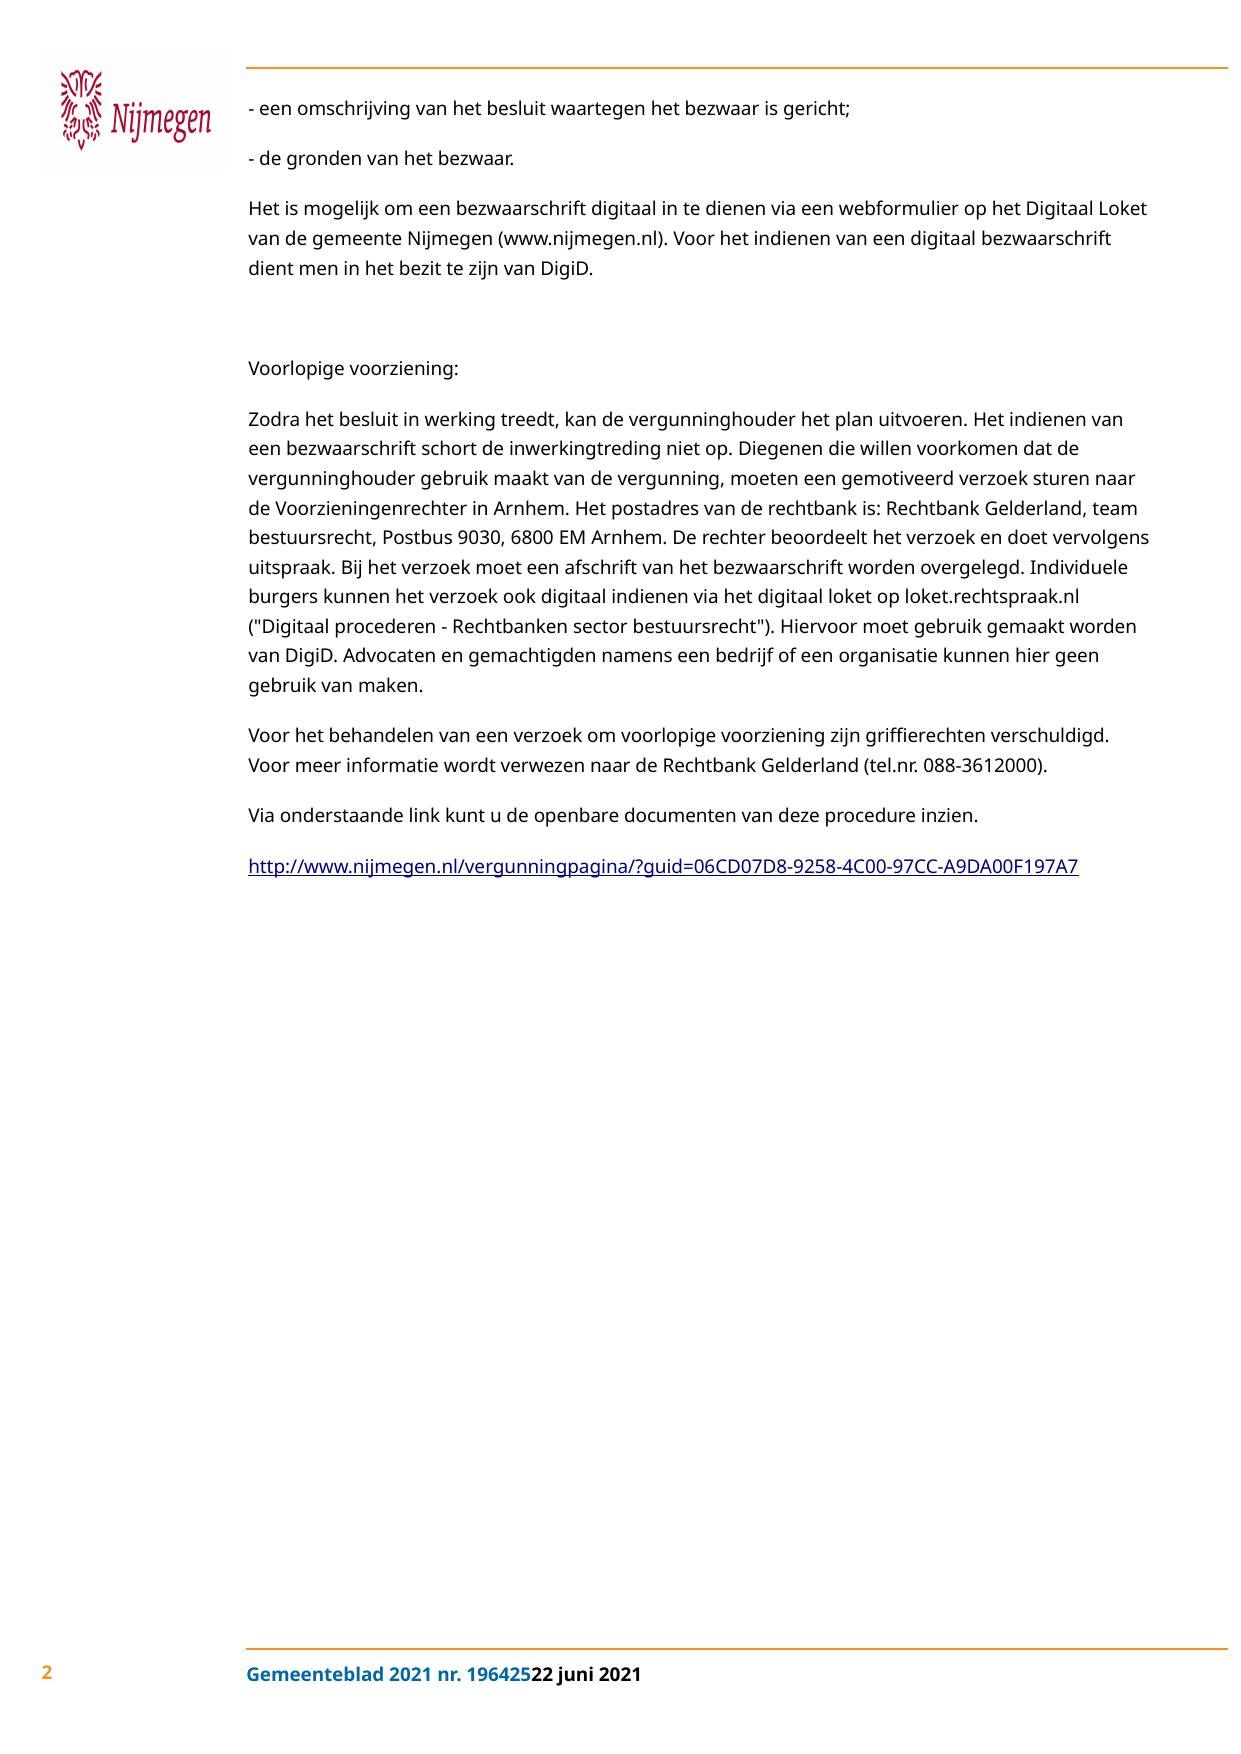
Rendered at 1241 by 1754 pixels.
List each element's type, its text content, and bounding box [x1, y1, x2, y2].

text Zodra het besluit in werking treedt, kan de vergunninghouder het plan uitvoeren. Het indienen van een bezwaarschrift schort de inwerkingtreding niet op. Diegenen die willen voorkomen dat de vergunninghouder gebruik maakt van de vergunning, moeten een gemotiveerd verzoek sturen naar de Voorzieningenrechter in Arnhem. Het postadres van de rechtbank is: Rechtbank Gelderland, team bestuursrecht, Postbus 9030, 6800 EM Arnhem. De rechter beoordeelt het verzoek en doet vervolgens uitspraak. Bij het verzoek moet een afschrift van het bezwaarschrift worden overgelegd. Individuele burgers kunnen het verzoek ook digitaal indienen via het digitaal loket op loket.rechtspraak.nl ("Digitaal procederen - Rechtbanken sector bestuursrecht"). Hiervoor moet gebruik gemaakt worden van DigiD. Advocaten en gemachtigden namens een bedrijf of een organisatie kunnen hier geen gebruik van maken. [248, 406, 1152, 698]
text Het is mogelijk om een bezwaarschrift digitaal in te dienen via een webformulier op het Digitaal Loket van de gemeente Nijmegen (www.nijmegen.nl). Voor het indienen van een digitaal bezwaarschrift dient men in het bezit te zijn van DigiD. [248, 196, 1152, 281]
text - de gronden van het bezwaar. [248, 145, 1152, 171]
text Via onderstaande link kunt u de openbare documenten van deze procedure inzien. [248, 803, 1152, 828]
text Voorlopige voorziening: [248, 356, 1152, 381]
text http://www.nijmegen.nl/vergunningpagina/?guid=06CD07D8-9258-4C00-97CC-A9DA00F197A7 [248, 853, 1152, 879]
picture [41, 47, 231, 172]
text - een omschrijving van het besluit waartegen het bezwaar is gericht; [248, 95, 1152, 121]
text Voor het behandelen van een verzoek om voorlopige voorziening zijn griffierechten verschuldigd. Voor meer informatie wordt verwezen naar de Rechtbank Gelderland (tel.nr. 088-3612000). [248, 723, 1152, 778]
